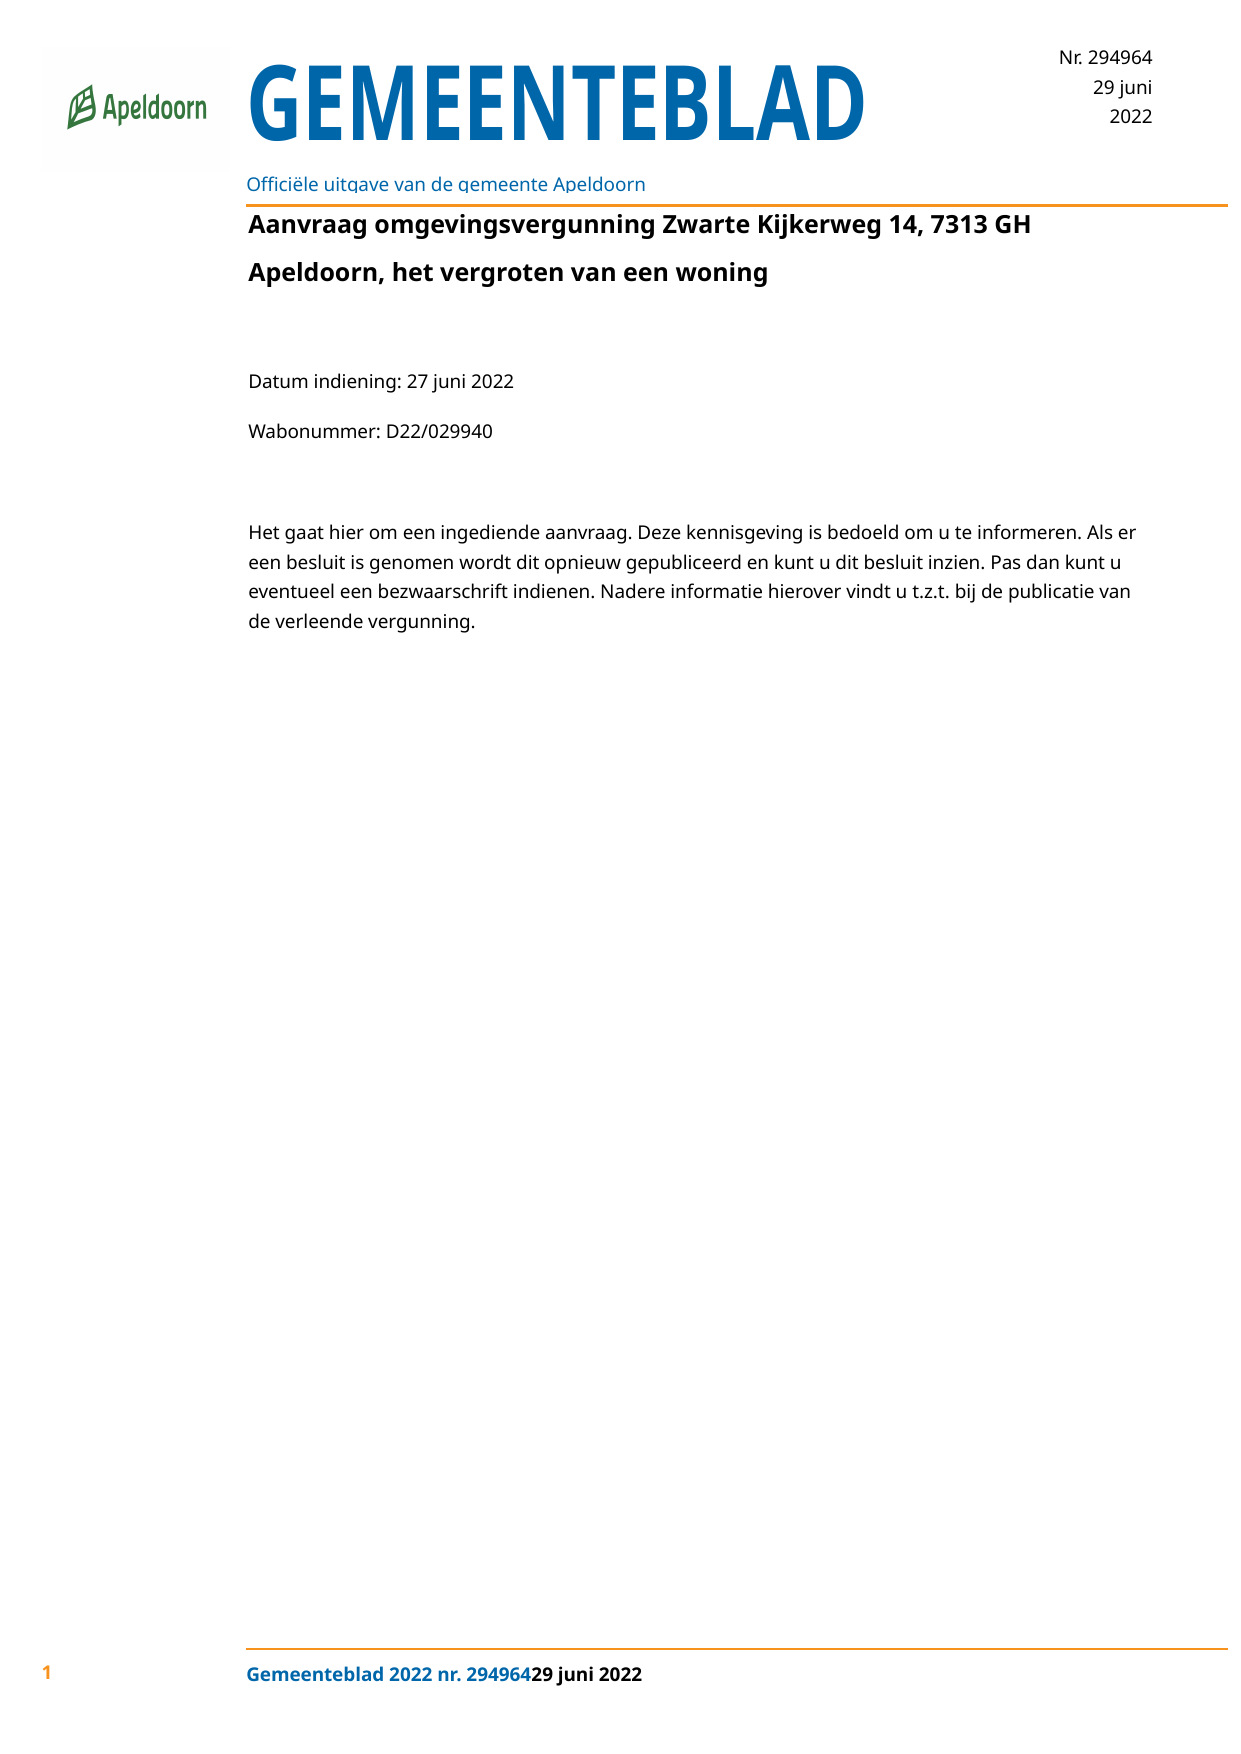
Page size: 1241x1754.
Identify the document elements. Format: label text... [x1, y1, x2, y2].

picture [41, 47, 231, 172]
text Het gaat hier om een ingediende aanvraag. Deze kennisgeving is bedoeld om u te informeren. Als er een besluit is genomen wordt dit opnieuw gepubliceerd en kunt u dit besluit inzien. Pas dan kunt u eventueel een bezwaarschrift indienen. Nadere informatie hierover vindt u t.z.t. bij de publicatie van de verleende vergunning. [248, 519, 1152, 634]
text Wabonummer: D22/029940 [248, 419, 1152, 444]
text Aanvraag omgevingsvergunning Zwarte Kijkerweg 14, 7313 GH Apeldoorn, het vergroten van een woning [248, 207, 1152, 288]
text Datum indiening: 27 juni 2022 [248, 368, 1152, 394]
